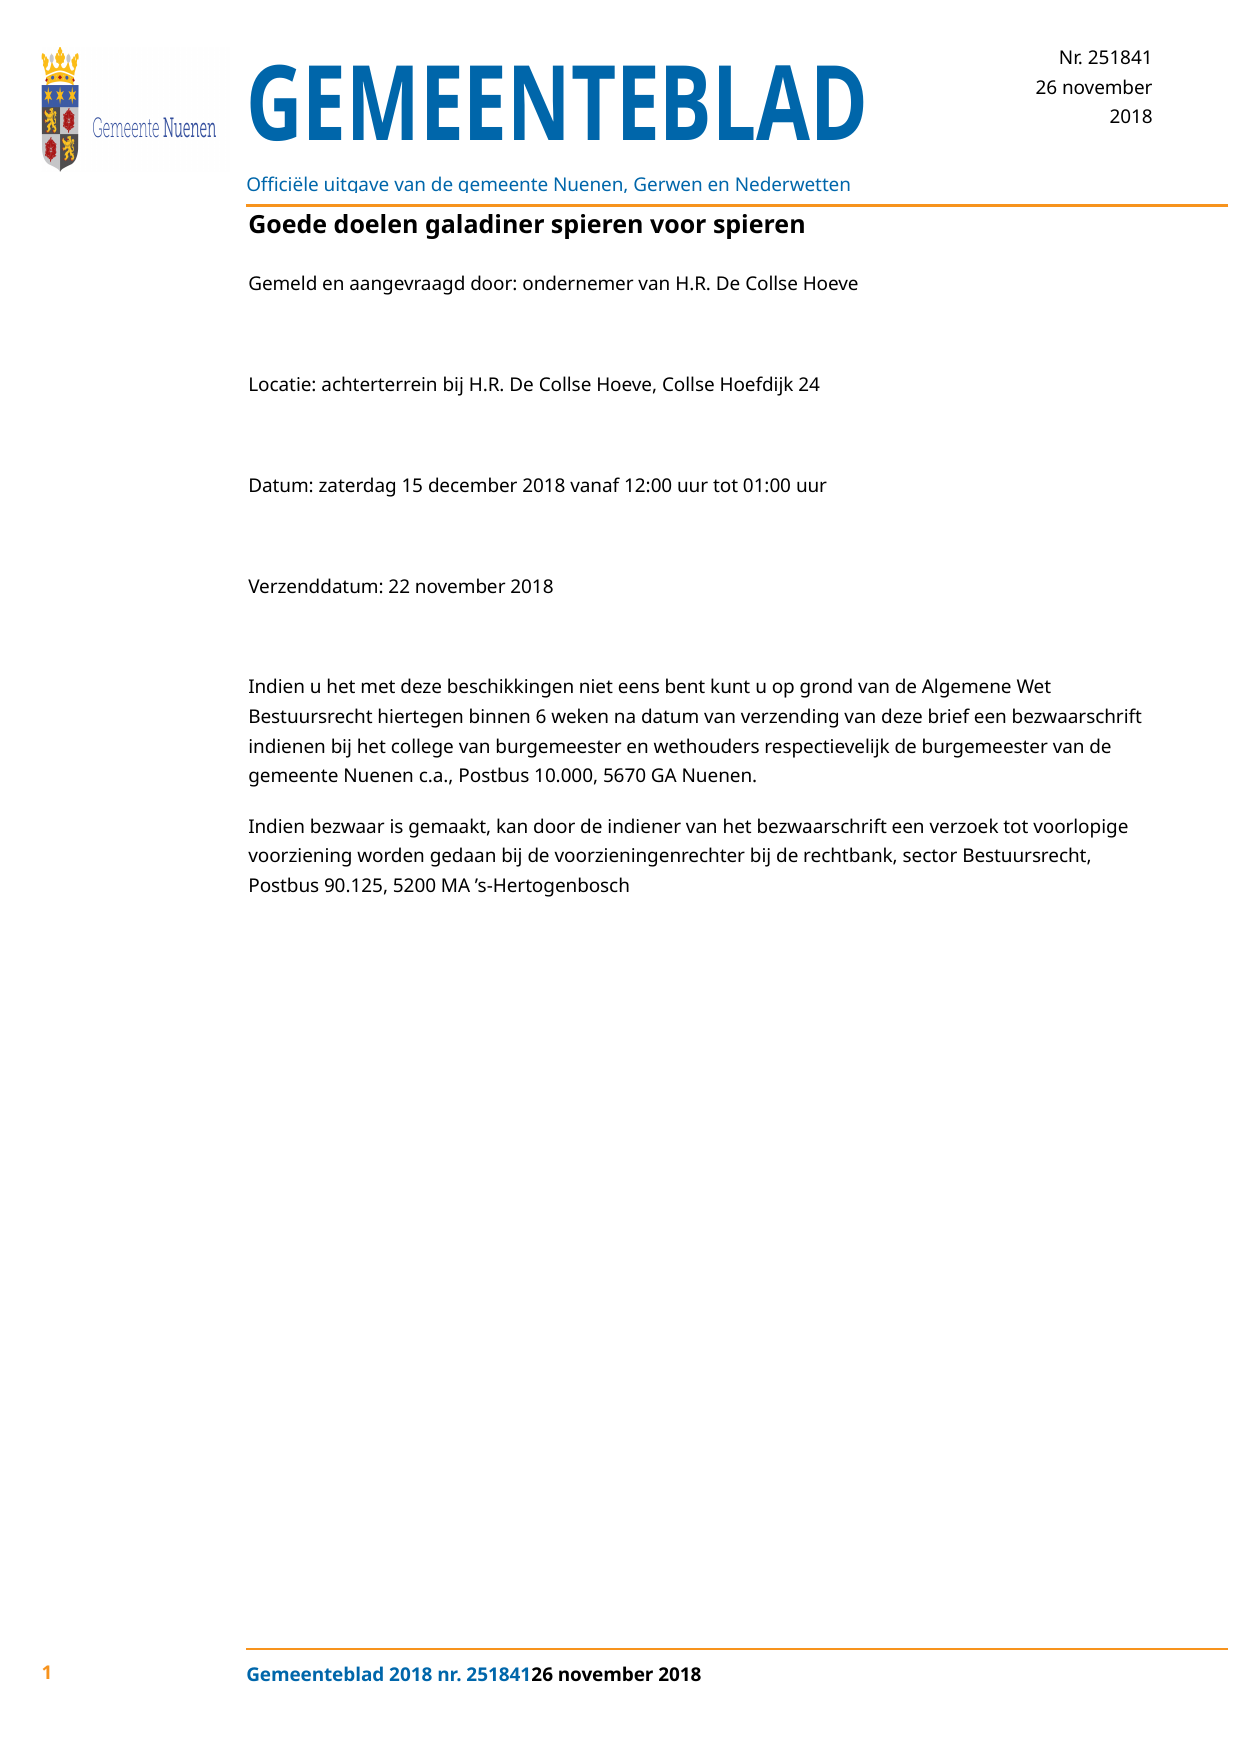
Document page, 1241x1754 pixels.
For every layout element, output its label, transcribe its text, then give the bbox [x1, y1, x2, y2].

picture [41, 47, 231, 172]
text Datum: zaterdag 15 december 2018 vanaf 12:00 uur tot 01:00 uur [248, 472, 1152, 498]
text Verzenddatum: 22 november 2018 [248, 573, 1152, 598]
text Indien u het met deze beschikkingen niet eens bent kunt u op grond van de Algemene Wet Bestuursrecht hiertegen binnen 6 weken na datum van verzending van deze brief een bezwaarschrift indienen bij het college van burgemeester en wethouders respectievelijk de burgemeester van de gemeente Nuenen c.a., Postbus 10.000, 5670 GA Nuenen. [248, 674, 1152, 788]
text Locatie: achterterrein bij H.R. De Collse Hoeve, Collse Hoefdijk 24 [248, 371, 1152, 397]
text Goede doelen galadiner spieren voor spieren [248, 207, 1152, 241]
text Indien bezwaar is gemaakt, kan door de indiener van het bezwaarschrift een verzoek tot voorlopige voorziening worden gedaan bij de voorzieningenrechter bij de rechtbank, sector Bestuursrecht, Postbus 90.125, 5200 MA ’s-Hertogenbosch [248, 813, 1152, 898]
text Gemeld en aangevraagd door: ondernemer van H.R. De Collse Hoeve [248, 270, 1152, 296]
